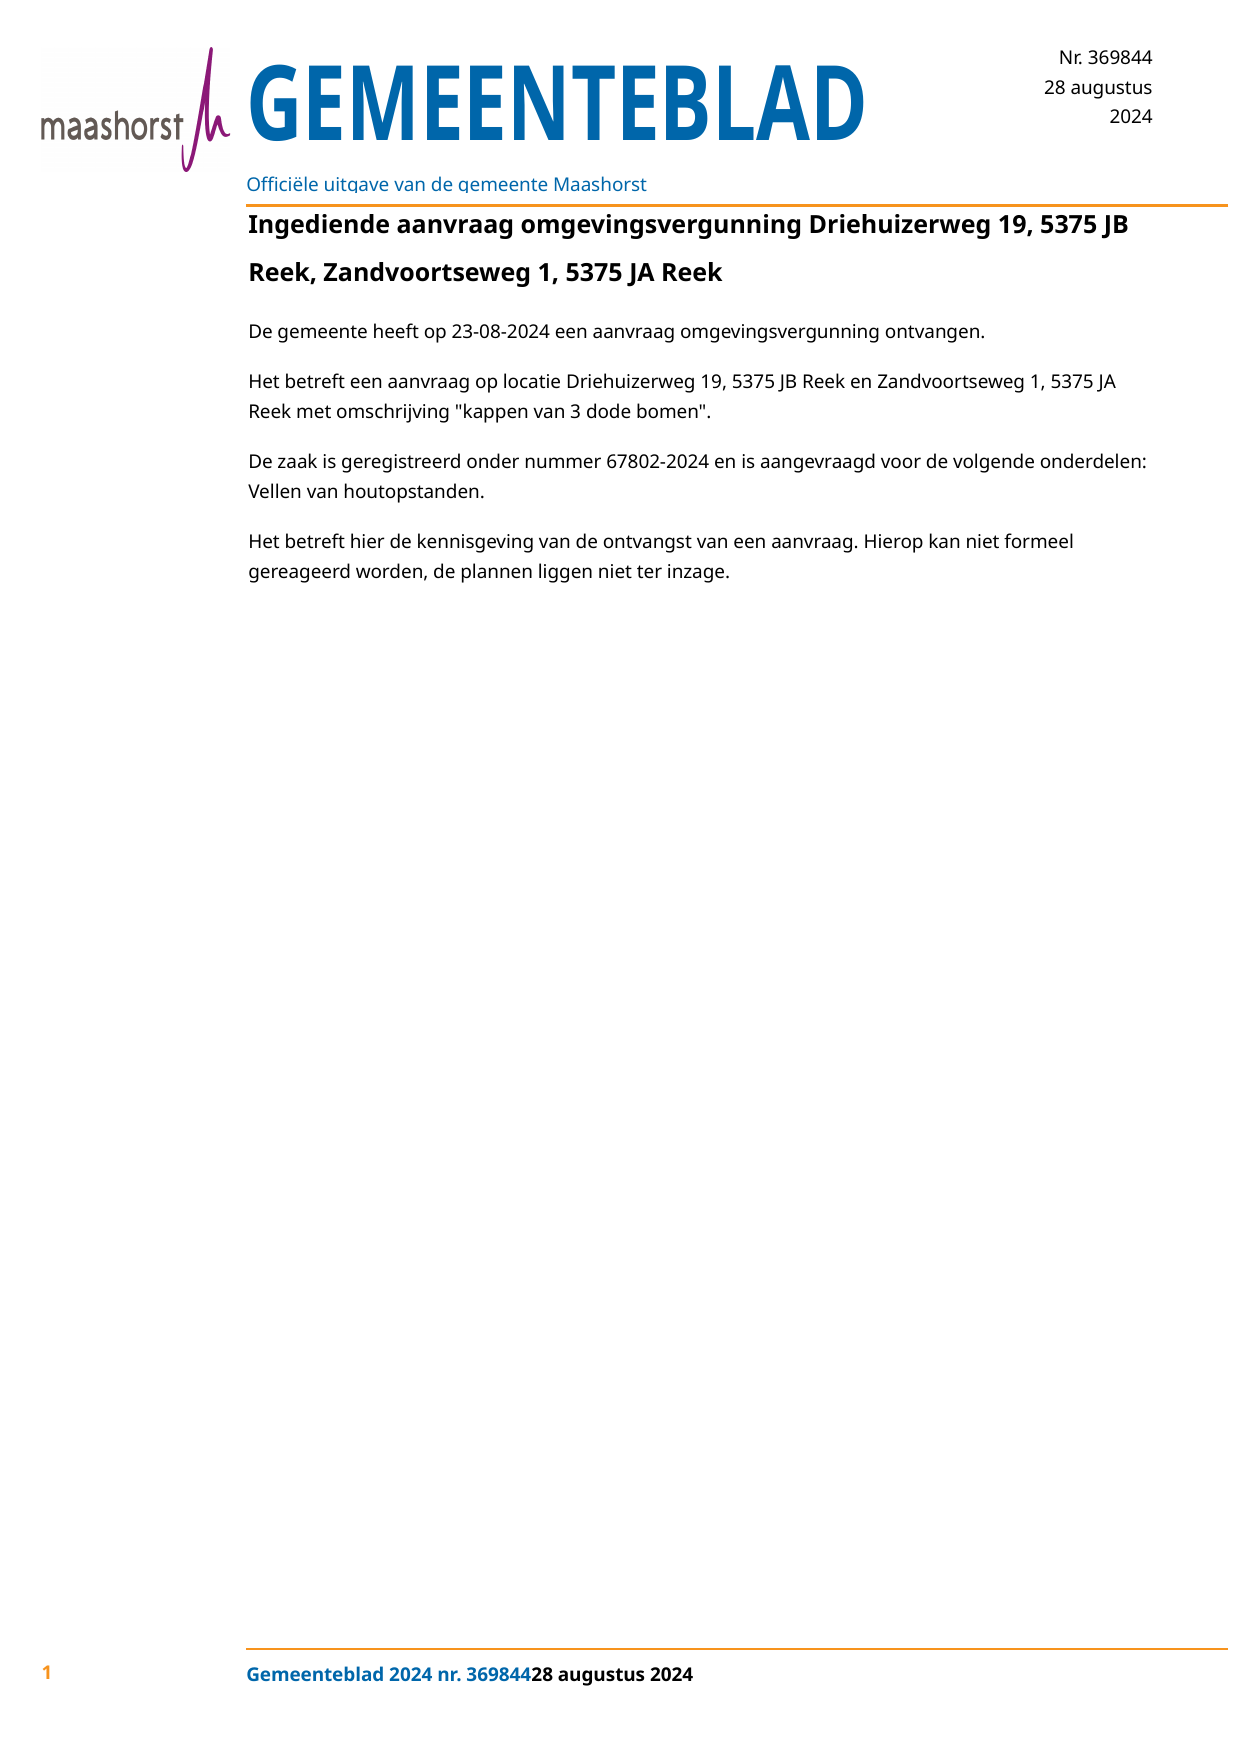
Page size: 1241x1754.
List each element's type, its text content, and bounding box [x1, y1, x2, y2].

text Ingediende aanvraag omgevingsvergunning Driehuizerweg 19, 5375 JB Reek, Zandvoortseweg 1, 5375 JA Reek [248, 207, 1152, 288]
text Het betreft hier de kennisgeving van de ontvangst van een aanvraag. Hierop kan niet formeel gereageerd worden, de plannen liggen niet ter inzage. [248, 528, 1152, 584]
text De gemeente heeft op 23-08-2024 een aanvraag omgevingsvergunning ontvangen. [248, 318, 1152, 344]
picture [41, 47, 231, 172]
text Het betreft een aanvraag op locatie Driehuizerweg 19, 5375 JB Reek en Zandvoortseweg 1, 5375 JA Reek met omschrijving "kappen van 3 dode bomen". [248, 368, 1152, 424]
text De zaak is geregistreerd onder nummer 67802-2024 en is aangevraagd voor de volgende onderdelen: Vellen van houtopstanden. [248, 448, 1152, 504]
